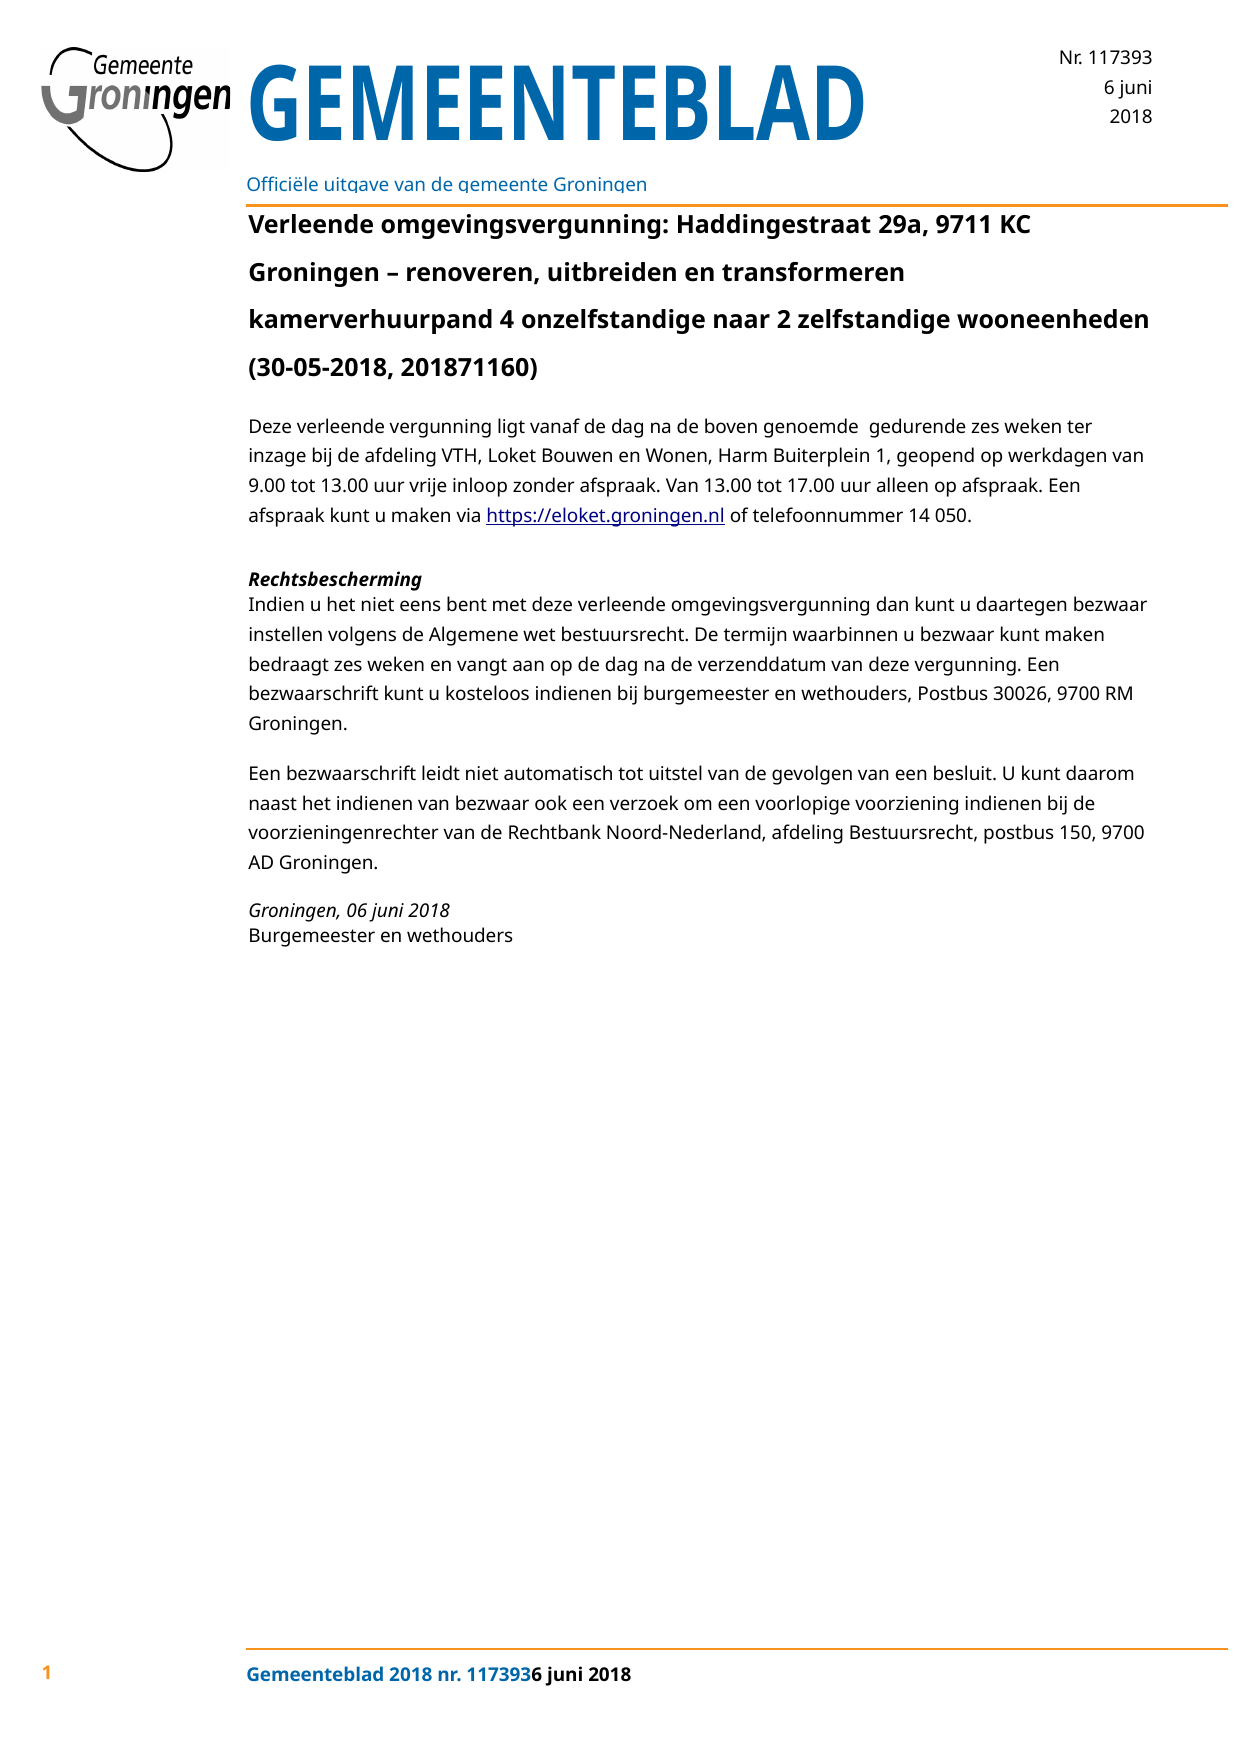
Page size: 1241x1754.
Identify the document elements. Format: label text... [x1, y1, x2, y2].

text Indien u het niet eens bent met deze verleende omgevingsvergunning dan kunt u daartegen bezwaar instellen volgens de Algemene wet bestuursrecht. De termijn waarbinnen u bezwaar kunt maken bedraagt zes weken en vangt aan op de dag na de verzenddatum van deze vergunning. Een bezwaarschrift kunt u kosteloos indienen bij burgemeester en wethouders, Postbus 30026, 9700 RM Groningen. [248, 592, 1152, 736]
picture [41, 47, 231, 172]
text Deze verleende vergunning ligt vanaf de dag na de boven genoemde gedurende zes weken ter inzage bij de afdeling VTH, Loket Bouwen en Wonen, Harm Buiterplein 1, geopend op werkdagen van 9.00 tot 13.00 uur vrije inloop zonder afspraak. Van 13.00 tot 17.00 uur alleen op afspraak. Een afspraak kunt u maken via https://eloket.groningen.nl of telefoonnummer 14 050. [248, 413, 1152, 528]
text Groningen, 06 juni 2018 [248, 897, 1152, 923]
text Een bezwaarschrift leidt niet automatisch tot uitstel van de gevolgen van een besluit. U kunt daarom naast het indienen van bezwaar ook een verzoek om een voorlopige voorziening indienen bij de voorzieningenrechter van de Rechtbank Noord-Nederland, afdeling Bestuursrecht, postbus 150, 9700 AD Groningen. [248, 760, 1152, 875]
text Verleende omgevingsvergunning: Haddingestraat 29a, 9711 KC Groningen – renoveren, uitbreiden en transformeren kamerverhuurpand 4 onzelfstandige naar 2 zelfstandige wooneenheden (30-05-2018, 201871160) [248, 207, 1152, 384]
text Burgemeester en wethouders [248, 923, 1152, 948]
text Rechtsbescherming [248, 566, 1152, 592]
